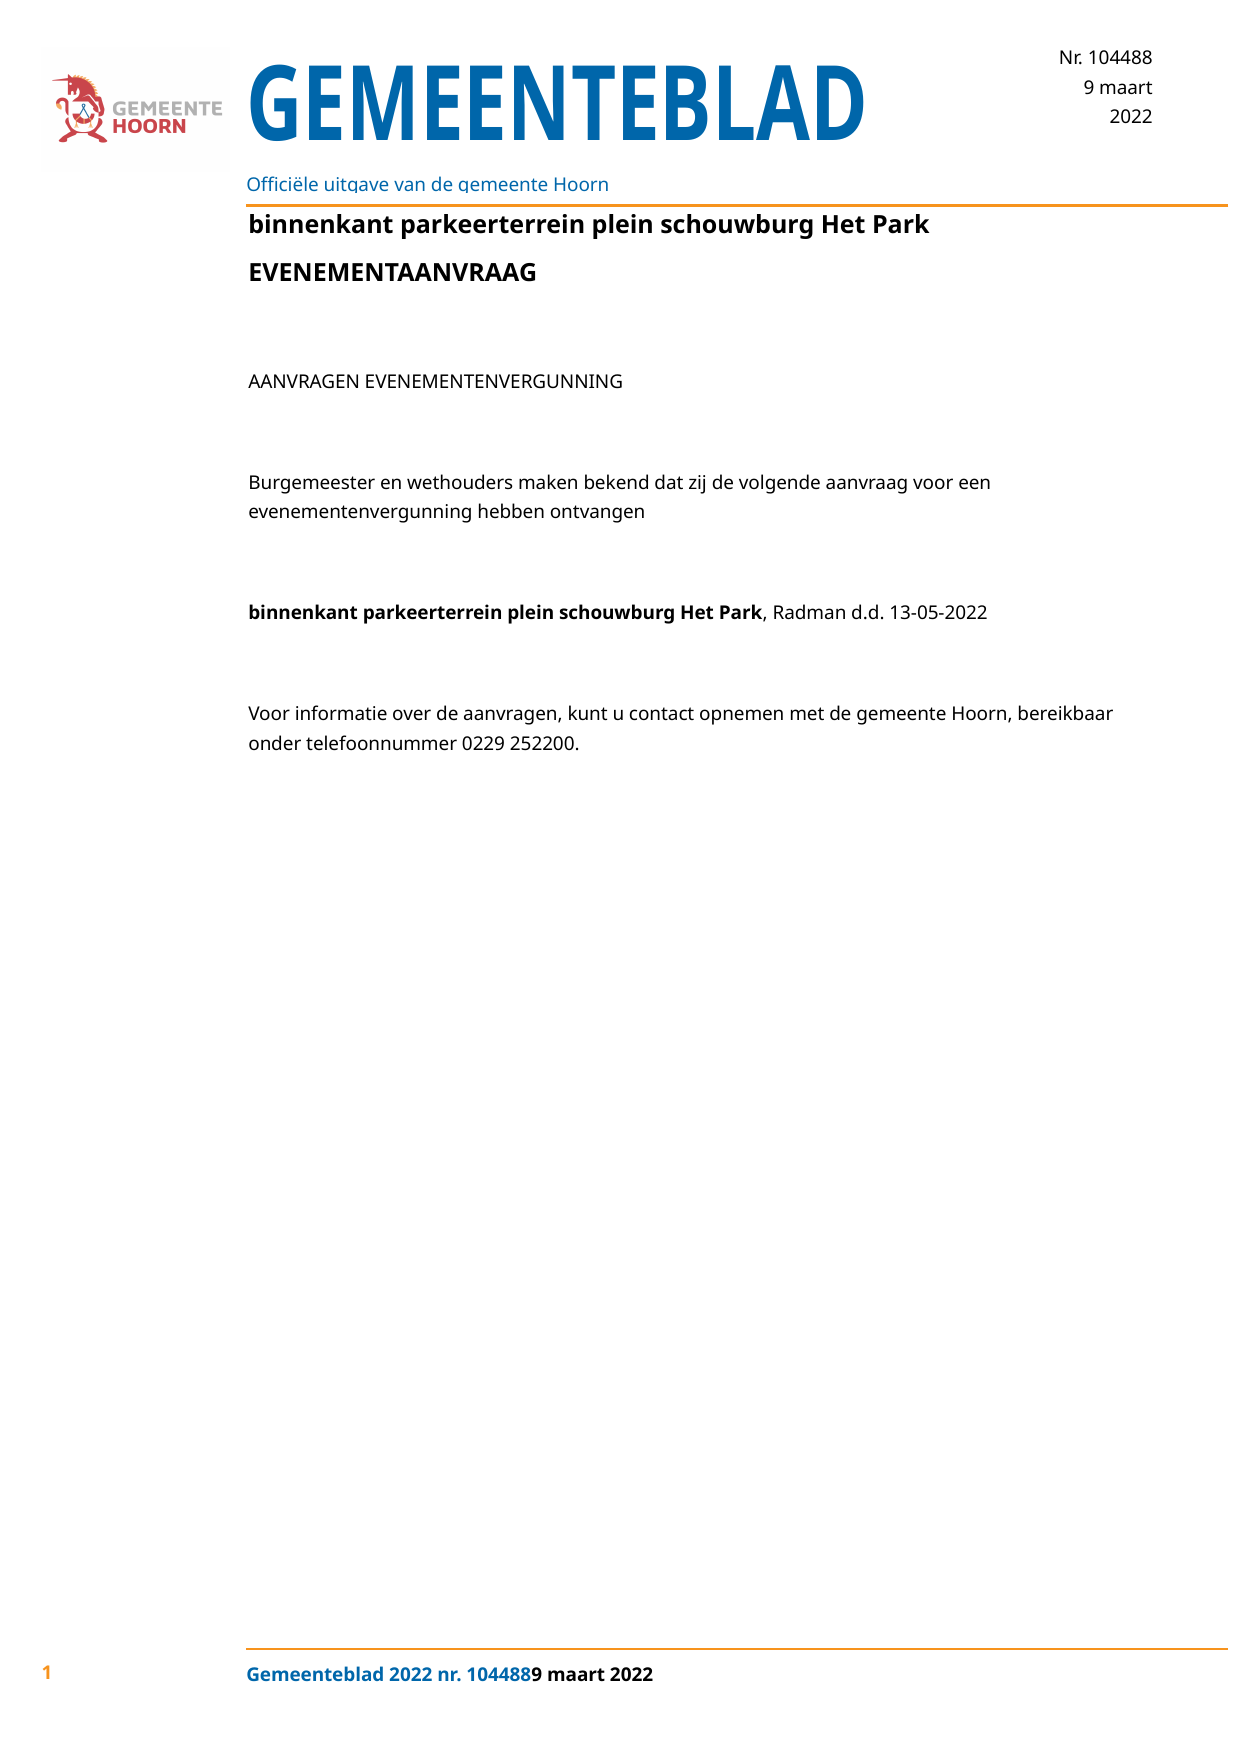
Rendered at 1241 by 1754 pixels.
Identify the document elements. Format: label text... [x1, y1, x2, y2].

text Voor informatie over de aanvragen, kunt u contact opnemen met de gemeente Hoorn, bereikbaar onder telefoonnummer 0229 252200. [248, 700, 1152, 756]
text Burgemeester en wethouders maken bekend dat zij de volgende aanvraag voor een evenementenvergunning hebben ontvangen [248, 469, 1152, 524]
text binnenkant parkeerterrein plein schouwburg Het Park, Radman d.d. 13-05-2022 [248, 599, 1152, 625]
text AANVRAGEN EVENEMENTENVERGUNNING [248, 368, 1152, 394]
text binnenkant parkeerterrein plein schouwburg Het Park EVENEMENTAANVRAAG [248, 207, 1152, 288]
picture [41, 47, 231, 172]
